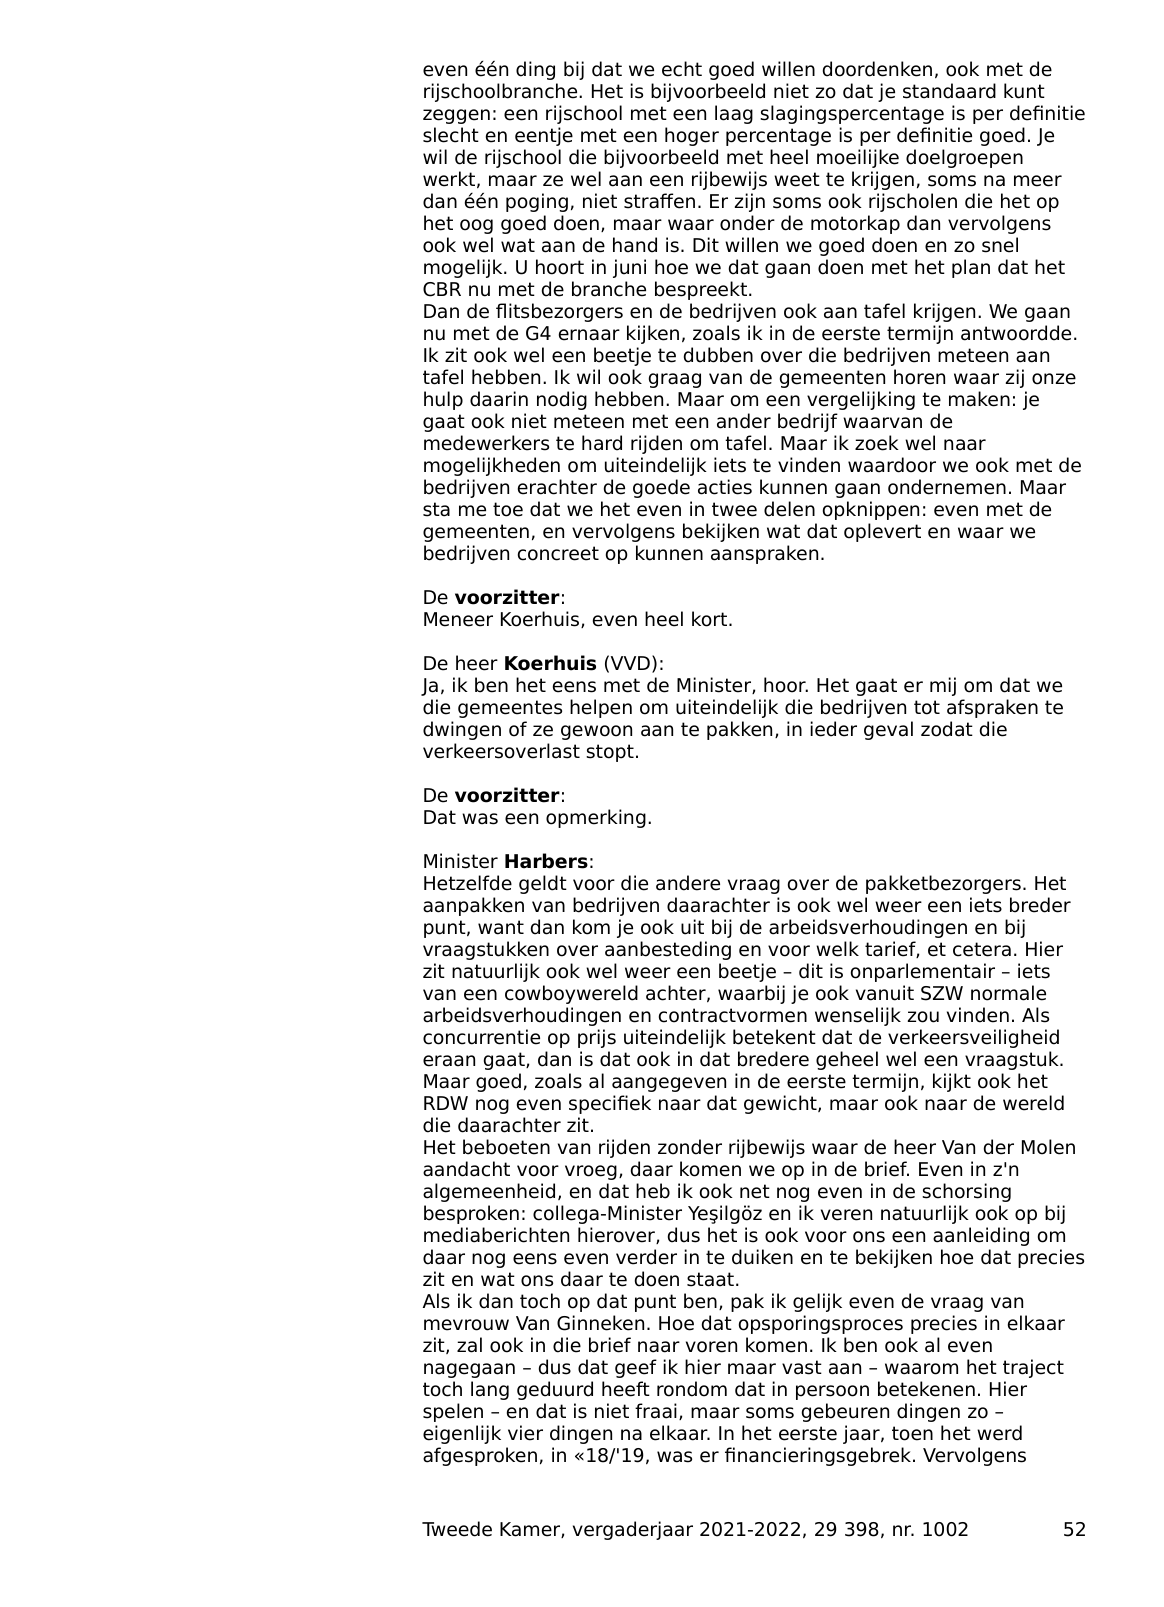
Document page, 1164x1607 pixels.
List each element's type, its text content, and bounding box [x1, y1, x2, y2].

text De heer Koerhuis (VVD): [422, 653, 1087, 675]
text Hetzelfde geldt voor die andere vraag over de pakketbezorgers. Het aanpakken van bedrijven daarachter is ook wel weer een iets breder punt, want dan kom je ook uit bij de arbeidsverhoudingen en bij vraagstukken over aanbesteding en voor welk tarief, et cetera. Hier zit natuurlijk ook wel weer een beetje – dit is onparlementair – iets van een cowboywereld achter, waarbij je ook vanuit SZW normale arbeidsverhoudingen en contractvormen wenselijk zou vinden. Als concurrentie op prijs uiteindelijk betekent dat de verkeersveiligheid eraan gaat, dan is dat ook in dat bredere geheel wel een vraagstuk. Maar goed, zoals al aangegeven in de eerste termijn, kijkt ook het RDW nog even specifiek naar dat gewicht, maar ook naar de wereld die daarachter zit. [422, 873, 1087, 1137]
text Ja, ik ben het eens met de Minister, hoor. Het gaat er mij om dat we die gemeentes helpen om uiteindelijk die bedrijven tot afspraken te dwingen of ze gewoon aan te pakken, in ieder geval zodat die verkeersoverlast stopt. [422, 675, 1087, 763]
text Minister Harbers: [422, 851, 1087, 873]
text Als ik dan toch op dat punt ben, pak ik gelijk even de vraag van mevrouw Van Ginneken. Hoe dat opsporingsproces precies in elkaar zit, zal ook in die brief naar voren komen. Ik ben ook al even nagegaan – dus dat geef ik hier maar vast aan – waarom het traject toch lang geduurd heeft rondom dat in persoon betekenen. Hier spelen – en dat is niet fraai, maar soms gebeuren dingen zo – eigenlijk vier dingen na elkaar. In het eerste jaar, toen het werd afgesproken, in «18/'19, was er financieringsgebrek. Vervolgens [422, 1291, 1087, 1467]
text Dan de flitsbezorgers en de bedrijven ook aan tafel krijgen. We gaan nu met de G4 ernaar kijken, zoals ik in de eerste termijn antwoordde. Ik zit ook wel een beetje te dubben over die bedrijven meteen aan tafel hebben. Ik wil ook graag van de gemeenten horen waar zij onze hulp daarin nodig hebben. Maar om een vergelijking te maken: je gaat ook niet meteen met een ander bedrijf waarvan de medewerkers te hard rijden om tafel. Maar ik zoek wel naar mogelijkheden om uiteindelijk iets te vinden waardoor we ook met de bedrijven erachter de goede acties kunnen gaan ondernemen. Maar sta me toe dat we het even in twee delen opknippen: even met de gemeenten, en vervolgens bekijken wat dat oplevert en waar we bedrijven concreet op kunnen aanspraken. [422, 301, 1087, 564]
text Dat was een opmerking. [422, 807, 1087, 829]
text De voorzitter: [422, 587, 1087, 609]
text De voorzitter: [422, 785, 1087, 807]
text Meneer Koerhuis, even heel kort. [422, 609, 1087, 631]
text Het beboeten van rijden zonder rijbewijs waar de heer Van der Molen aandacht voor vroeg, daar komen we op in de brief. Even in z'n algemeenheid, en dat heb ik ook net nog even in de schorsing besproken: collega-Minister Yeşilgöz en ik veren natuurlijk ook op bij mediaberichten hierover, dus het is ook voor ons een aanleiding om daar nog eens even verder in te duiken en te bekijken hoe dat precies zit en wat ons daar te doen staat. [422, 1137, 1087, 1291]
text even één ding bij dat we echt goed willen doordenken, ook met de rijschoolbranche. Het is bijvoorbeeld niet zo dat je standaard kunt zeggen: een rijschool met een laag slagingspercentage is per definitie slecht en eentje met een hoger percentage is per definitie goed. Je wil de rijschool die bijvoorbeeld met heel moeilijke doelgroepen werkt, maar ze wel aan een rijbewijs weet te krijgen, soms na meer dan één poging, niet straffen. Er zijn soms ook rijscholen die het op het oog goed doen, maar waar onder de motorkap dan vervolgens ook wel wat aan de hand is. Dit willen we goed doen en zo snel mogelijk. U hoort in juni hoe we dat gaan doen met het plan dat het CBR nu met de branche bespreekt. [422, 59, 1087, 301]
